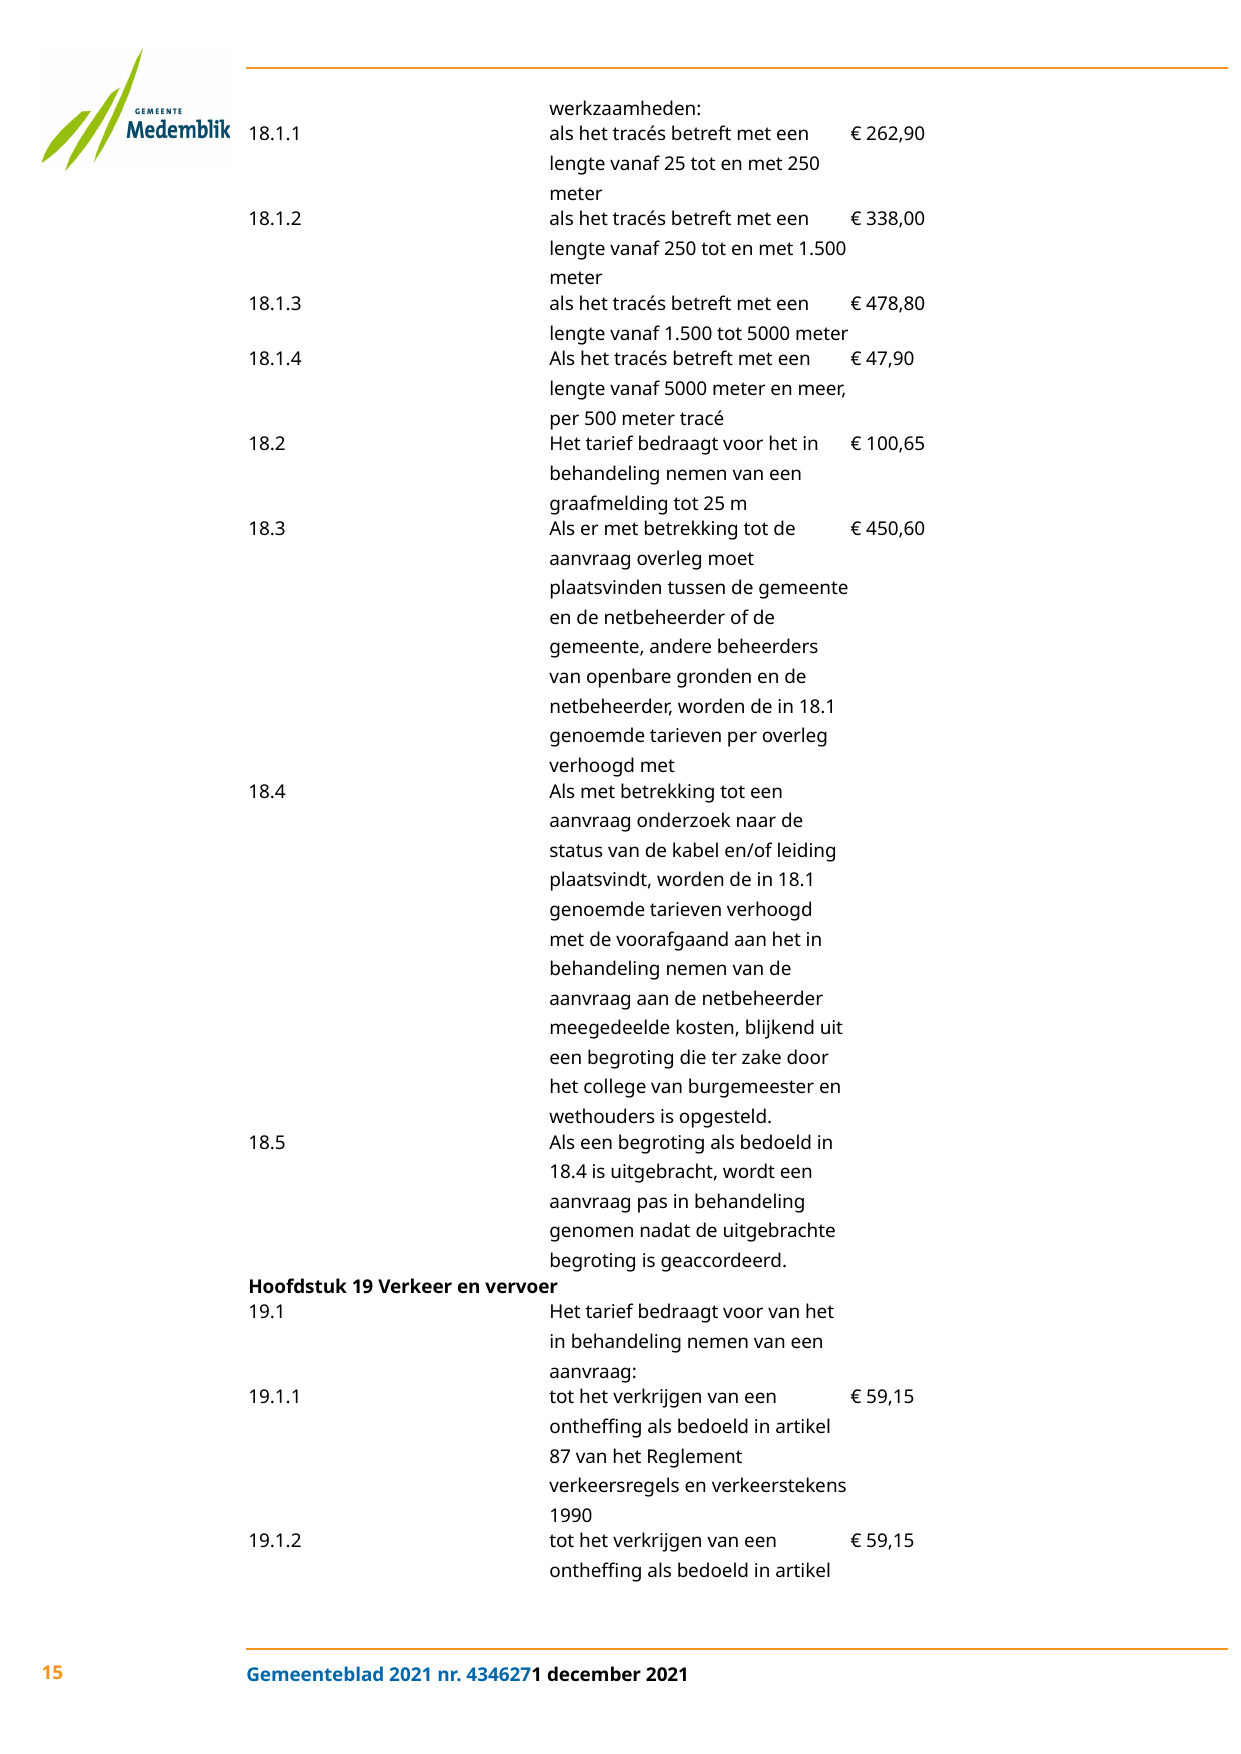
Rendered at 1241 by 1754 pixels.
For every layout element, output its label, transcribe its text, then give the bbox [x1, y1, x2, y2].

table_cell 18.1.3 [248, 290, 549, 346]
table_cell Als het tracés betreft met een lengte vanaf 5000 meter en meer, per 500 meter tracé [549, 346, 850, 431]
table_cell € 450,60 [850, 515, 1152, 778]
table_cell 18.1.4 [248, 346, 549, 431]
table_cell [850, 1299, 1152, 1384]
table_cell als het tracés betreft met een lengte vanaf 1.500 tot 5000 meter [549, 290, 850, 346]
table_cell 19.1 [248, 1299, 549, 1384]
table_cell € 262,90 [850, 121, 1152, 205]
table_cell tot het verkrijgen van een ontheffing als bedoeld in artikel [549, 1528, 850, 1583]
table_cell Als met betrekking tot een aanvraag onderzoek naar de status van de kabel en/of leiding plaatsvindt, worden de in 18.1 genoemde tarieven verhoogd met de voorafgaand aan het in behandeling nemen van de aanvraag aan de netbeheerder meegedeelde kosten, blijkend uit een begroting die ter zake door het college van burgemeester en wethouders is opgesteld. [549, 778, 850, 1129]
table_cell € 47,90 [850, 346, 1152, 431]
table_cell [850, 1129, 1152, 1273]
table_cell 18.1.2 [248, 205, 549, 290]
table_cell € 59,15 [850, 1528, 1152, 1583]
table_cell Het tarief bedraagt voor het in behandeling nemen van een graafmelding tot 25 m [549, 431, 850, 515]
table_cell € 478,80 [850, 290, 1152, 346]
table_cell [850, 778, 1152, 1129]
table_cell [850, 95, 1152, 121]
table_cell tot het verkrijgen van een ontheffing als bedoeld in artikel 87 van het Reglement verkeersregels en verkeerstekens 1990 [549, 1384, 850, 1528]
picture [41, 47, 231, 172]
table_cell als het tracés betreft met een lengte vanaf 25 tot en met 250 meter [549, 121, 850, 205]
table_cell 18.4 [248, 778, 549, 1129]
table_cell 18.1.1 [248, 121, 549, 205]
table_cell 19.1.1 [248, 1384, 549, 1528]
table_cell [248, 95, 549, 121]
table_cell 19.1.2 [248, 1528, 549, 1583]
table_cell Als er met betrekking tot de aanvraag overleg moet plaatsvinden tussen de gemeente en de netbeheerder of de gemeente, andere beheerders van openbare gronden en de netbeheerder, worden de in 18.1 genoemde tarieven per overleg verhoogd met [549, 515, 850, 778]
table_cell Als een begroting als bedoeld in 18.4 is uitgebracht, wordt een aanvraag pas in behandeling genomen nadat de uitgebrachte begroting is geaccordeerd. [549, 1129, 850, 1273]
table_cell 18.3 [248, 515, 549, 778]
table_cell € 338,00 [850, 205, 1152, 290]
table_cell € 59,15 [850, 1384, 1152, 1528]
table_cell werkzaamheden: [549, 95, 850, 121]
table_cell Hoofdstuk 19 Verkeer en vervoer [248, 1273, 1152, 1299]
table_cell als het tracés betreft met een lengte vanaf 250 tot en met 1.500 meter [549, 205, 850, 290]
table_cell 18.2 [248, 431, 549, 515]
table_cell 18.5 [248, 1129, 549, 1273]
table_cell Het tarief bedraagt voor van het in behandeling nemen van een aanvraag: [549, 1299, 850, 1384]
table_cell € 100,65 [850, 431, 1152, 515]
